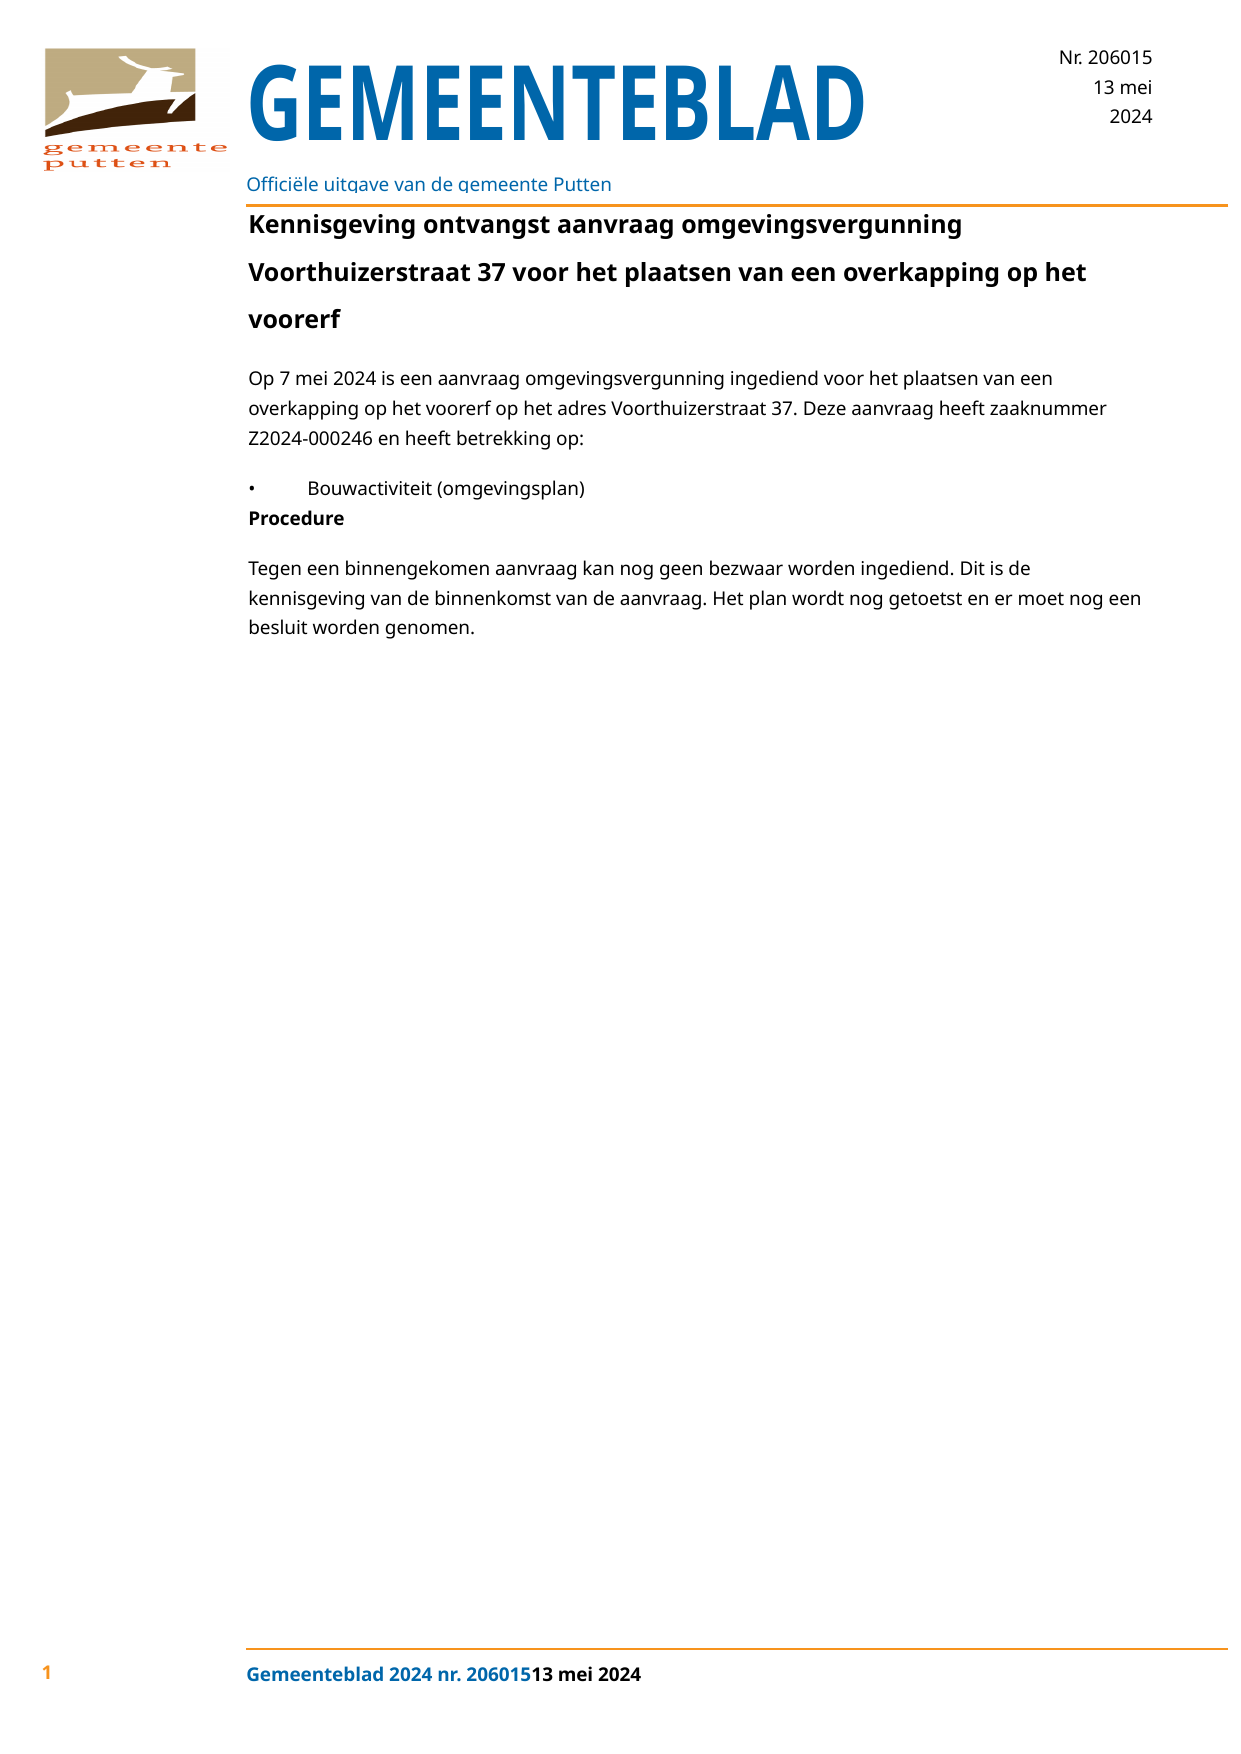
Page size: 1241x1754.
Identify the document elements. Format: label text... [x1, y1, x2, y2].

text Op 7 mei 2024 is een aanvraag omgevingsvergunning ingediend voor het plaatsen van een overkapping op het voorerf op het adres Voorthuizerstraat 37. Deze aanvraag heeft zaaknummer Z2024-000246 en heeft betrekking op: [248, 366, 1152, 450]
text Tegen een binnengekomen aanvraag kan nog geen bezwaar worden ingediend. Dit is de kennisgeving van de binnenkomst van de aanvraag. Het plan wordt nog getoetst en er moet nog een besluit worden genomen. [248, 555, 1152, 640]
list Bouwactiviteit (omgevingsplan) [248, 475, 1152, 501]
text Procedure [248, 505, 1152, 530]
picture [41, 47, 231, 172]
text Kennisgeving ontvangst aanvraag omgevingsvergunning Voorthuizerstraat 37 voor het plaatsen van een overkapping op het voorerf [248, 207, 1152, 336]
